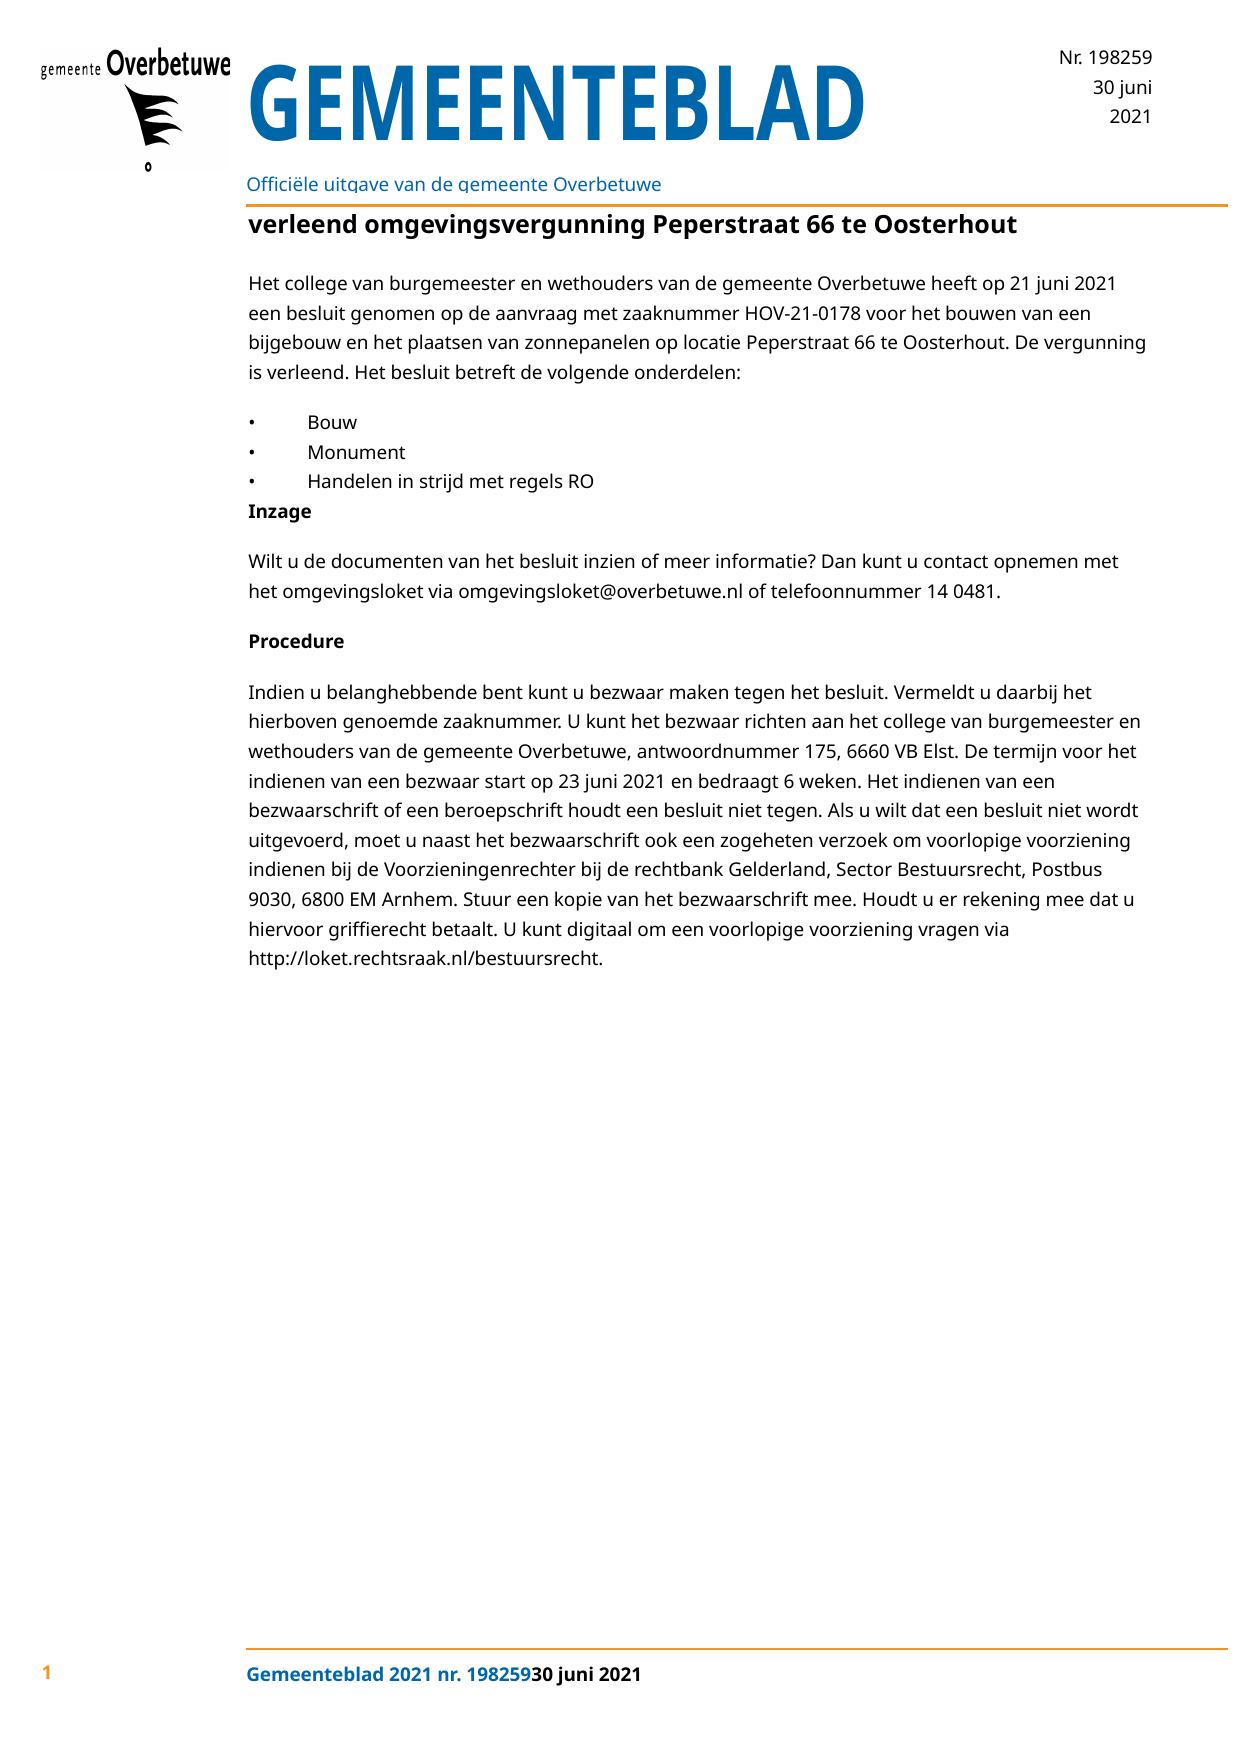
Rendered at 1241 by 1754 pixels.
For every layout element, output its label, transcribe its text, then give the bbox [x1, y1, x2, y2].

list Bouw [248, 409, 1152, 435]
text Indien u belanghebbende bent kunt u bezwaar maken tegen het besluit. Vermeldt u daarbij het hierboven genoemde zaaknummer. U kunt het bezwaar richten aan het college van burgemeester en wethouders van de gemeente Overbetuwe, antwoordnummer 175, 6660 VB Elst. De termijn voor het indienen van een bezwaar start op 23 juni 2021 en bedraagt 6 weken. Het indienen van een bezwaarschrift of een beroepschrift houdt een besluit niet tegen. Als u wilt dat een besluit niet wordt uitgevoerd, moet u naast het bezwaarschrift ook een zogeheten verzoek om voorlopige voorziening indienen bij de Voorzieningenrechter bij de rechtbank Gelderland, Sector Bestuursrecht, Postbus 9030, 6800 EM Arnhem. Stuur een kopie van het bezwaarschrift mee. Houdt u er rekening mee dat u hiervoor griffierecht betaalt. U kunt digitaal om een voorlopige voorziening vragen via http://loket.rechtsraak.nl/bestuursrecht. [248, 679, 1152, 971]
text Inzage [248, 498, 1152, 524]
text Het college van burgemeester en wethouders van de gemeente Overbetuwe heeft op 21 juni 2021 een besluit genomen op de aanvraag met zaaknummer HOV-21-0178 voor het bouwen van een bijgebouw en het plaatsen van zonnepanelen op locatie Peperstraat 66 te Oosterhout. De vergunning is verleend. Het besluit betreft de volgende onderdelen: [248, 270, 1152, 385]
text Procedure [248, 629, 1152, 654]
list Handelen in strijd met regels RO [248, 469, 1152, 494]
text verleend omgevingsvergunning Peperstraat 66 te Oosterhout [248, 207, 1152, 241]
picture [41, 47, 231, 172]
text Wilt u de documenten van het besluit inzien of meer informatie? Dan kunt u contact opnemen met het omgevingsloket via omgevingsloket@overbetuwe.nl of telefoonnummer 14 0481. [248, 549, 1152, 604]
list Monument [248, 439, 1152, 465]
